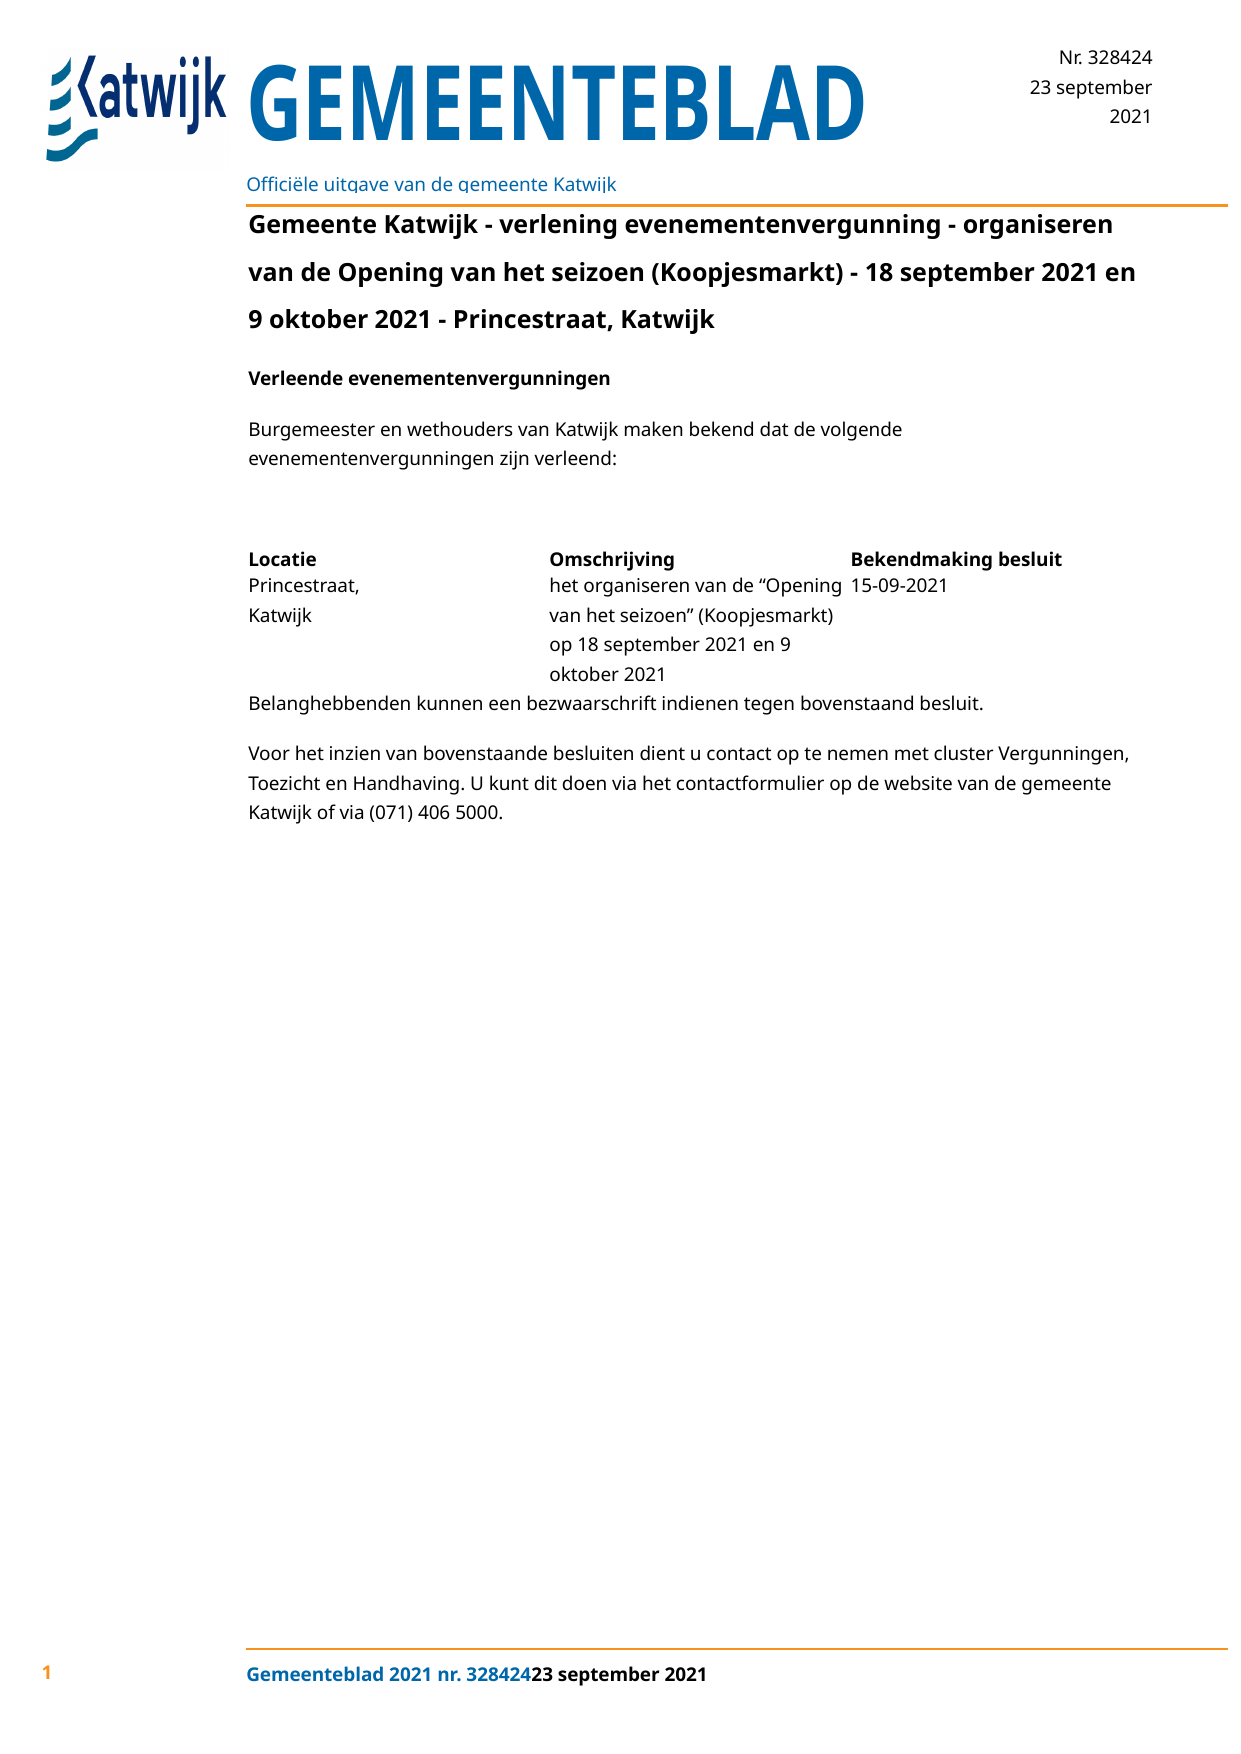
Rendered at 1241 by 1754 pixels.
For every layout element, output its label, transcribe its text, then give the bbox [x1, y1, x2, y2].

table_header Omschrijving [549, 546, 850, 572]
text Gemeente Katwijk - verlening evenementenvergunning - organiseren van de Opening van het seizoen (Koopjesmarkt) - 18 september 2021 en 9 oktober 2021 - Princestraat, Katwijk [248, 207, 1152, 336]
text Belanghebbenden kunnen een bezwaarschrift indienen tegen bovenstaand besluit. [248, 690, 1152, 716]
table_cell Princestraat, Katwijk [248, 572, 549, 687]
table_cell 15-09-2021 [850, 572, 1152, 687]
text Burgemeester en wethouders van Katwijk maken bekend dat de volgende evenementenvergunningen zijn verleend: [248, 416, 1152, 471]
text Voor het inzien van bovenstaande besluiten dient u contact op te nemen met cluster Vergunningen, Toezicht en Handhaving. U kunt dit doen via het contactformulier op de website van de gemeente Katwijk of via (071) 406 5000. [248, 740, 1152, 825]
table_header Bekendmaking besluit [850, 546, 1152, 572]
table_header Locatie [248, 546, 549, 572]
picture [41, 47, 231, 172]
table_cell het organiseren van de “Opening van het seizoen” (Koopjesmarkt) op 18 september 2021 en 9 oktober 2021 [549, 572, 850, 687]
text Verleende evenementenvergunningen [248, 366, 1152, 391]
